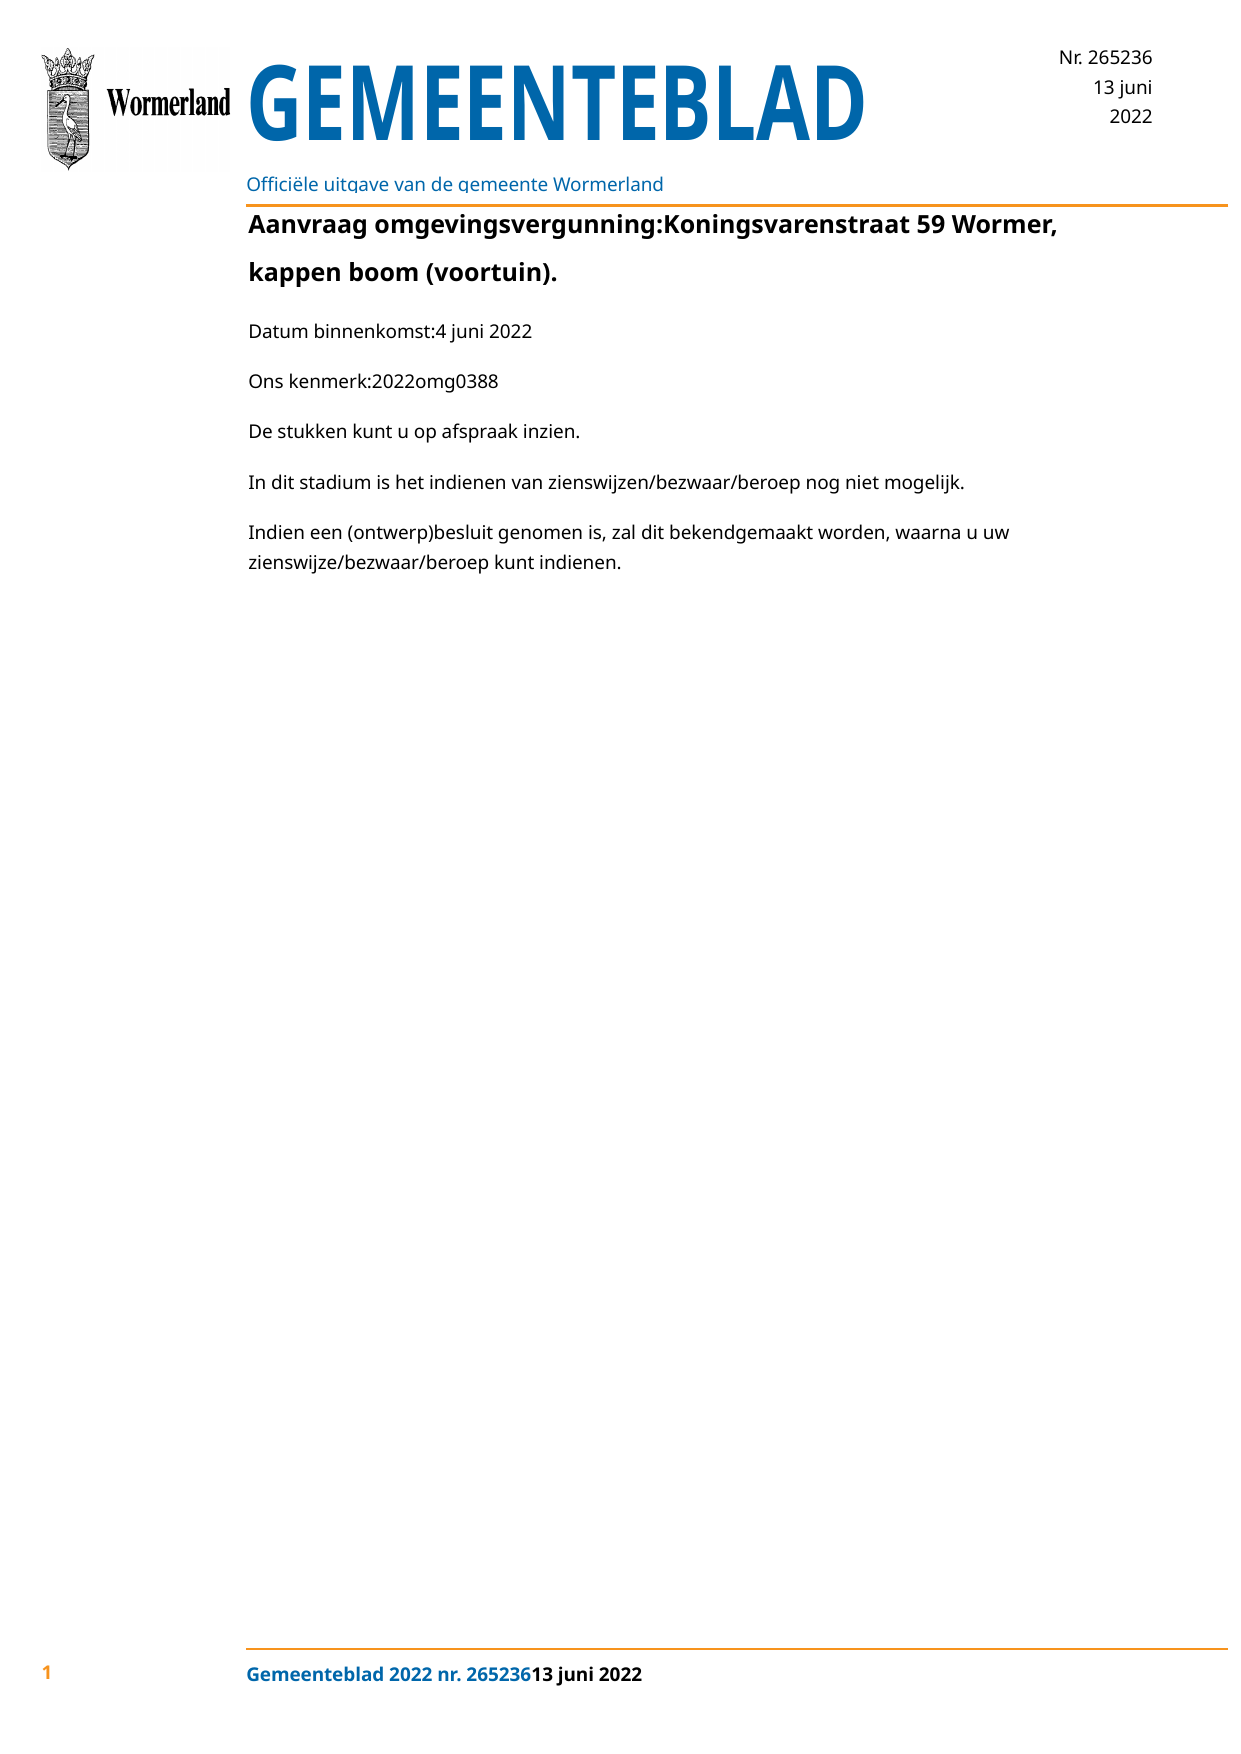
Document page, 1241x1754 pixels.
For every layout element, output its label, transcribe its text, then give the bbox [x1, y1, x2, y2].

text De stukken kunt u op afspraak inzien. [248, 419, 1152, 444]
text In dit stadium is het indienen van zienswijzen/bezwaar/beroep nog niet mogelijk. [248, 469, 1152, 495]
text Aanvraag omgevingsvergunning:Koningsvarenstraat 59 Wormer, kappen boom (voortuin). [248, 207, 1152, 288]
text Datum binnenkomst:4 juni 2022 [248, 318, 1152, 344]
text Ons kenmerk:2022omg0388 [248, 368, 1152, 394]
text Indien een (ontwerp)besluit genomen is, zal dit bekendgemaakt worden, waarna u uw zienswijze/bezwaar/beroep kunt indienen. [248, 519, 1152, 575]
picture [41, 47, 231, 172]
